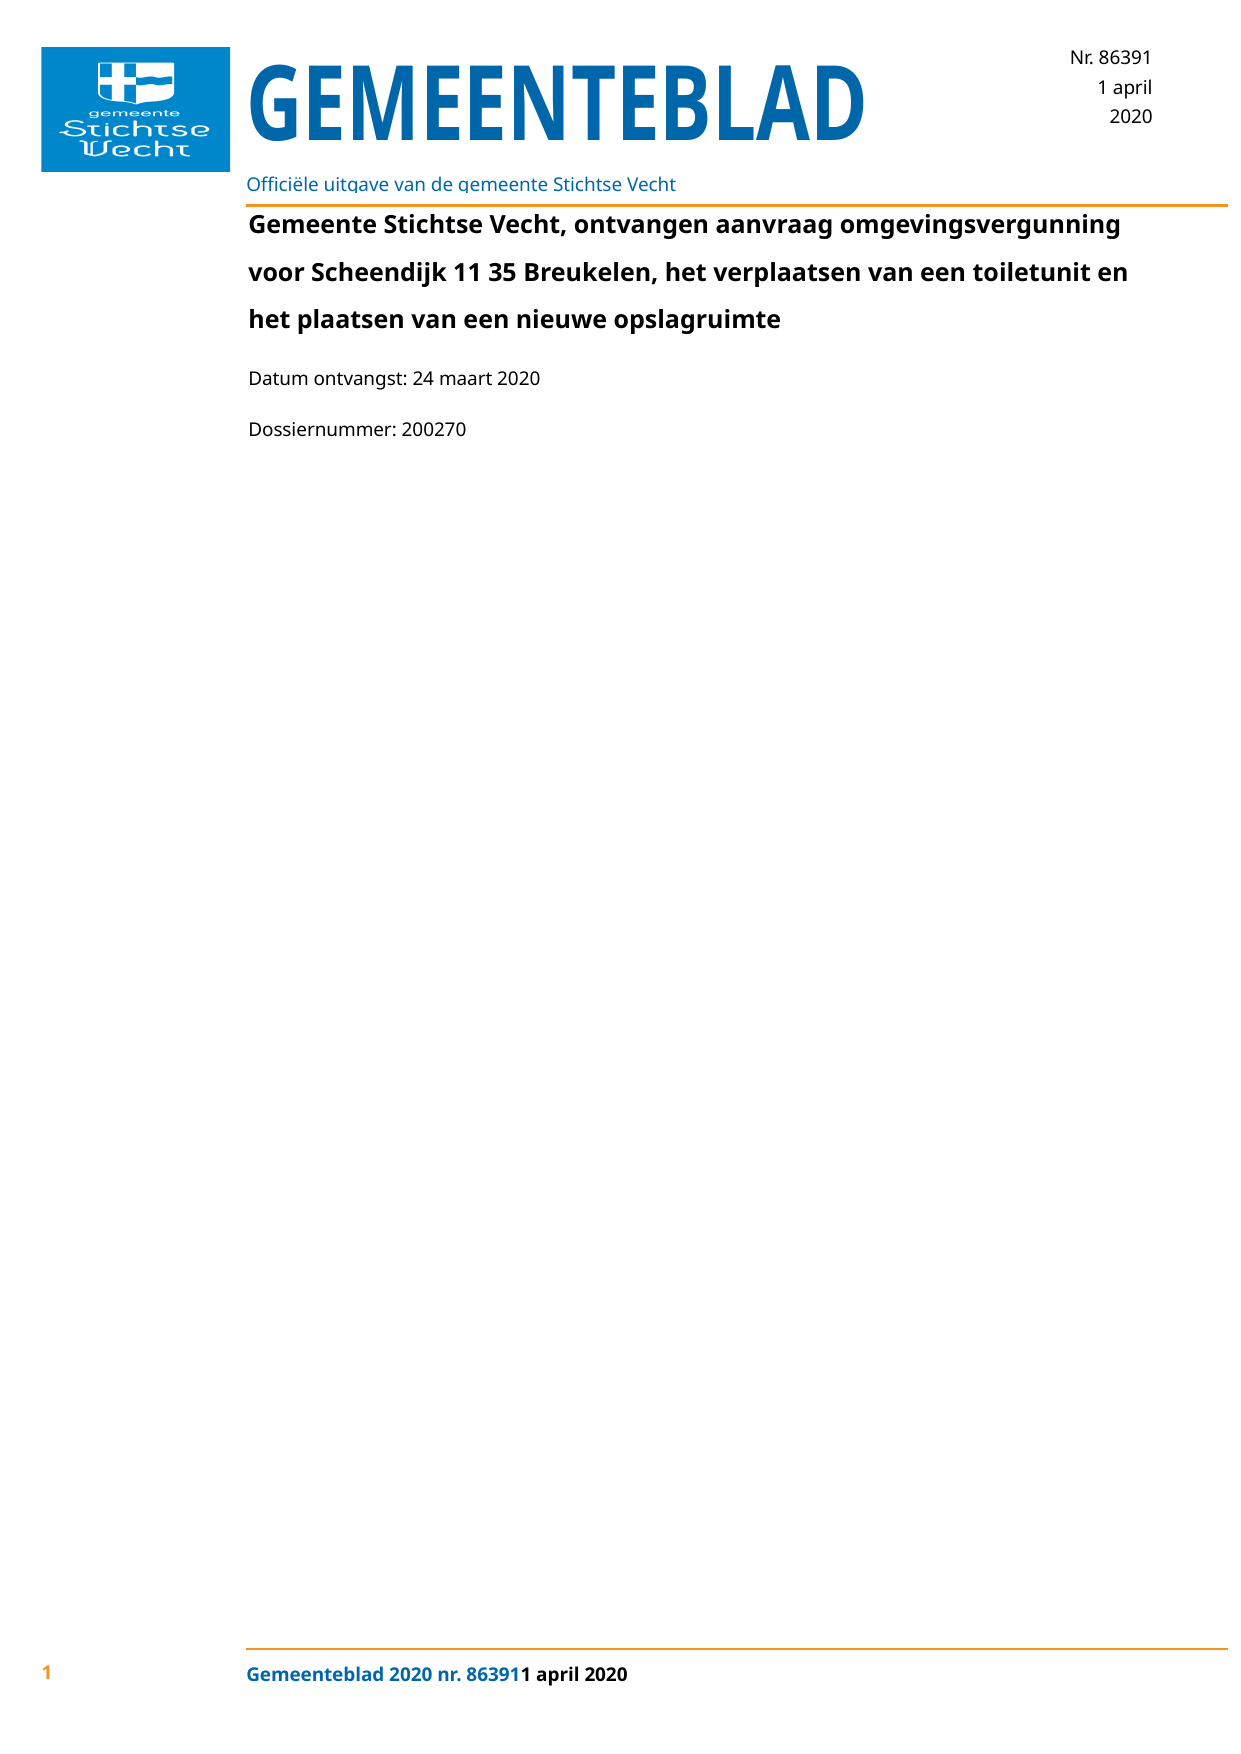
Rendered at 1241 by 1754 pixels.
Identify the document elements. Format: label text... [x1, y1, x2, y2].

picture [99, 63, 135, 101]
text Dossiernummer: 200270 [248, 416, 1152, 442]
text Datum ontvangst: 24 maart 2020 [248, 366, 1152, 391]
picture [137, 63, 174, 103]
text Gemeente Stichtse Vecht, ontvangen aanvraag omgevingsvergunning voor Scheendijk 11 35 Breukelen, het verplaatsen van een toiletunit en het plaatsen van een nieuwe opslagruimte [248, 207, 1152, 336]
